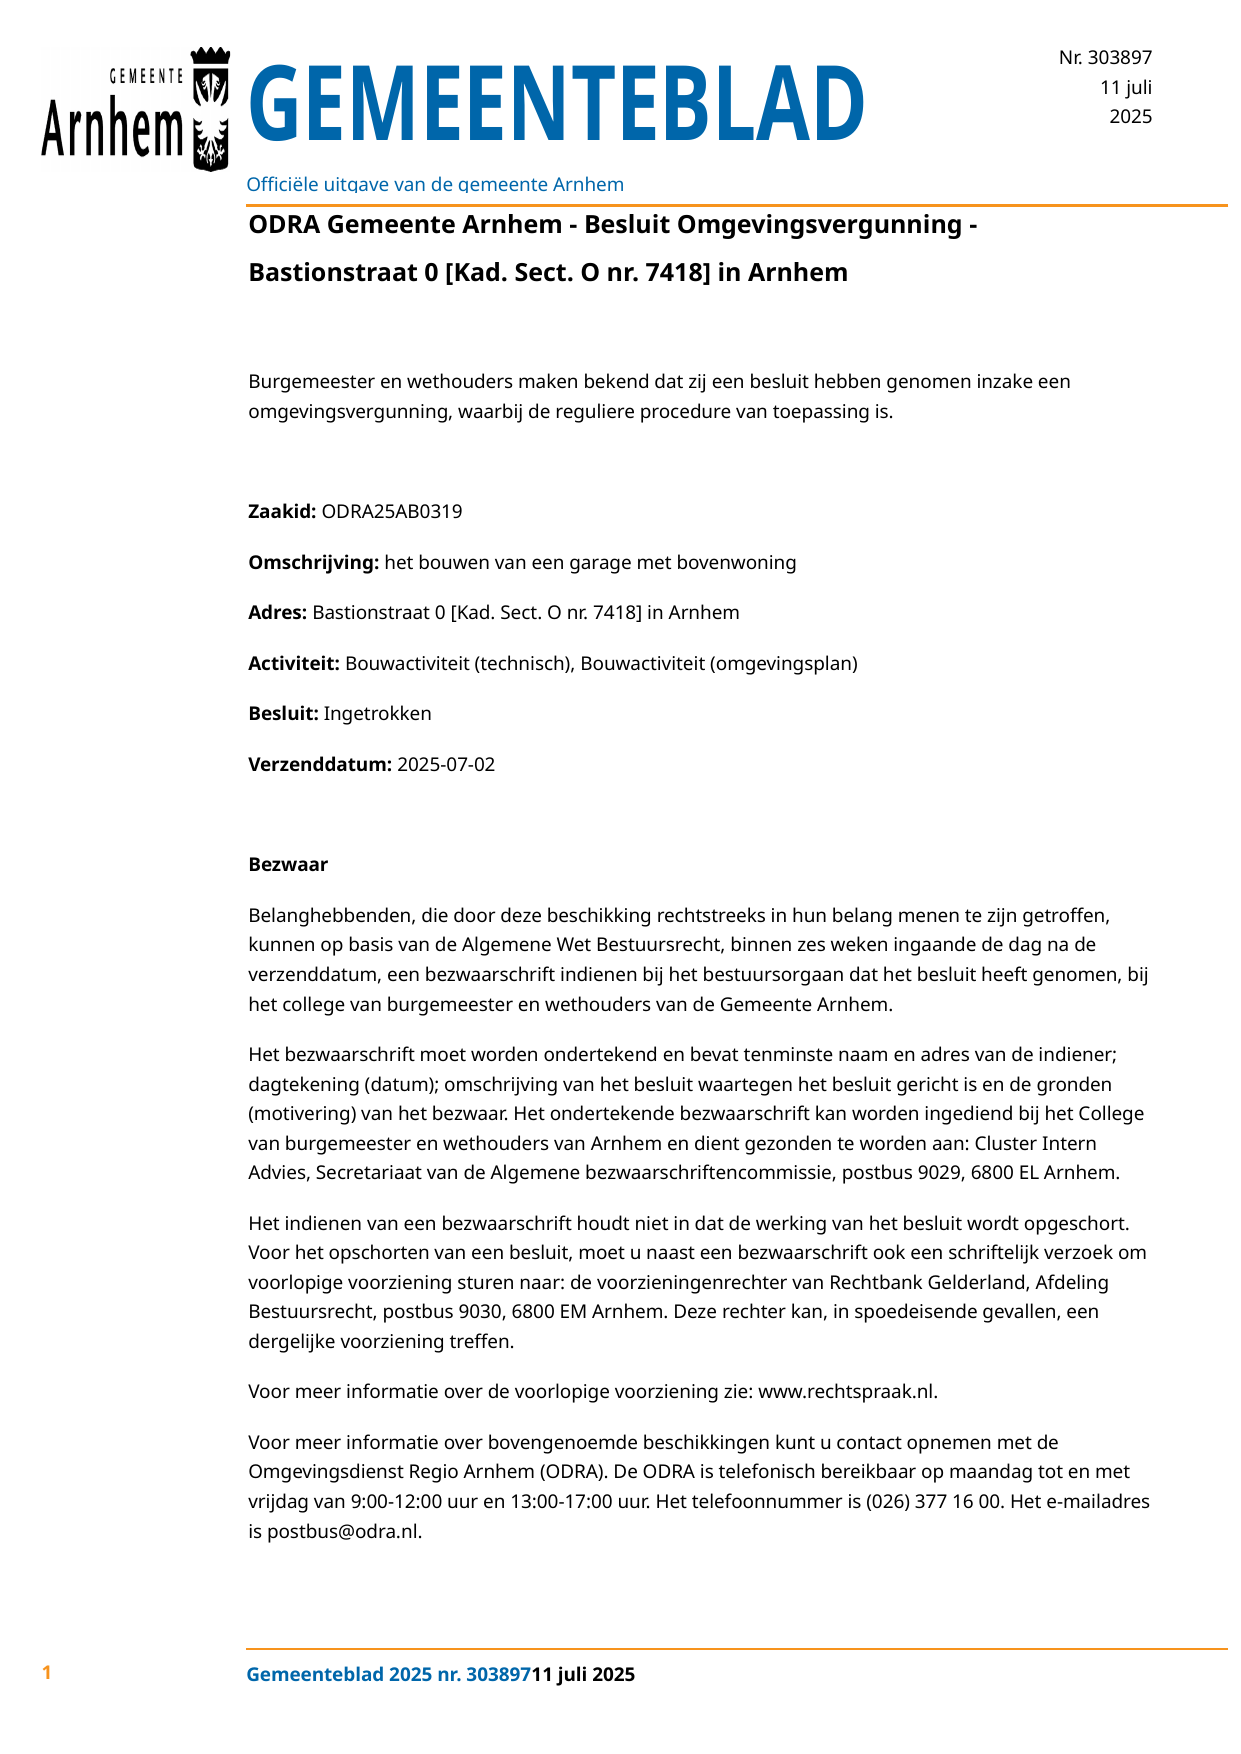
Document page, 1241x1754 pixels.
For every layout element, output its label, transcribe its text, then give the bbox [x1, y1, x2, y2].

text Verzenddatum: 2025-07-02 [248, 751, 1152, 777]
text Voor meer informatie over de voorlopige voorziening zie: www.rechtspraak.nl. [248, 1379, 1152, 1404]
text Activiteit: Bouwactiviteit (technisch), Bouwactiviteit (omgevingsplan) [248, 650, 1152, 676]
text Voor meer informatie over bovengenoemde beschikkingen kunt u contact opnemen met de Omgevingsdienst Regio Arnhem (ODRA). De ODRA is telefonisch bereikbaar op maandag tot en met vrijdag van 9:00-12:00 uur en 13:00-17:00 uur. Het telefoonnummer is (026) 377 16 00. Het e-mailadres is postbus@odra.nl. [248, 1429, 1152, 1544]
text ODRA Gemeente Arnhem - Besluit Omgevingsvergunning - Bastionstraat 0 [Kad. Sect. O nr. 7418] in Arnhem [248, 207, 1152, 288]
text Bezwaar [248, 852, 1152, 877]
text Adres: Bastionstraat 0 [Kad. Sect. O nr. 7418] in Arnhem [248, 599, 1152, 625]
text Belanghebbenden, die door deze beschikking rechtstreeks in hun belang menen te zijn getroffen, kunnen op basis van de Algemene Wet Bestuursrecht, binnen zes weken ingaande de dag na de verzenddatum, een bezwaarschrift indienen bij het bestuursorgaan dat het besluit heeft genomen, bij het college van burgemeester en wethouders van de Gemeente Arnhem. [248, 902, 1152, 1017]
text Burgemeester en wethouders maken bekend dat zij een besluit hebben genomen inzake een omgevingsvergunning, waarbij de reguliere procedure van toepassing is. [248, 368, 1152, 424]
text Besluit: Ingetrokken [248, 700, 1152, 726]
text Het bezwaarschrift moet worden ondertekend en bevat tenminste naam en adres van de indiener; dagtekening (datum); omschrijving van het besluit waartegen het besluit gericht is en de gronden (motivering) van het bezwaar. Het ondertekende bezwaarschrift kan worden ingediend bij het College van burgemeester en wethouders van Arnhem en dient gezonden te worden aan: Cluster Intern Advies, Secretariaat van de Algemene bezwaarschriftencommissie, postbus 9029, 6800 EL Arnhem. [248, 1041, 1152, 1185]
text Het indienen van een bezwaarschrift houdt niet in dat de werking van het besluit wordt opgeschort. Voor het opschorten van een besluit, moet u naast een bezwaarschrift ook een schriftelijk verzoek om voorlopige voorziening sturen naar: de voorzieningenrechter van Rechtbank Gelderland, Afdeling Bestuursrecht, postbus 9030, 6800 EM Arnhem. Deze rechter kan, in spoedeisende gevallen, een dergelijke voorziening treffen. [248, 1210, 1152, 1354]
text Omschrijving: het bouwen van een garage met bovenwoning [248, 549, 1152, 575]
text Zaakid: ODRA25AB0319 [248, 499, 1152, 524]
picture [41, 47, 231, 172]
